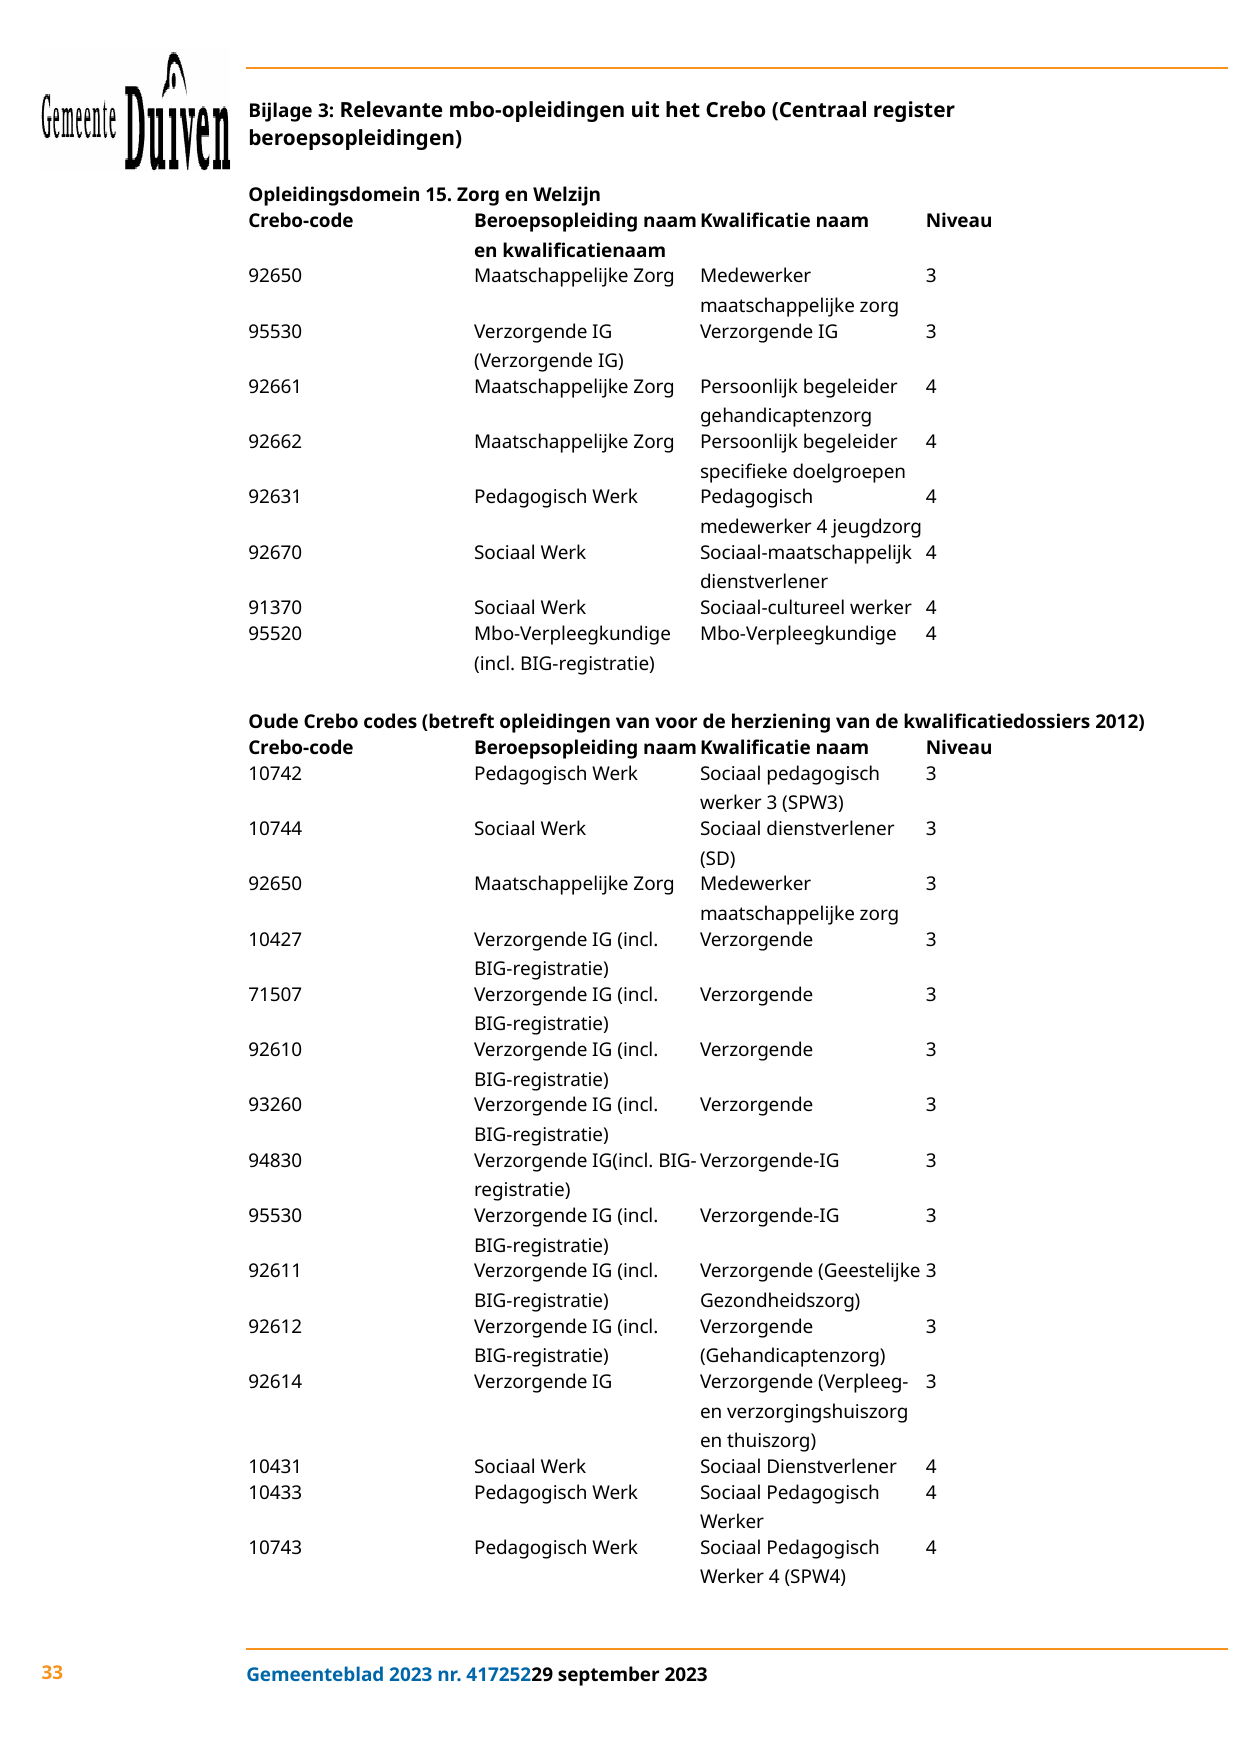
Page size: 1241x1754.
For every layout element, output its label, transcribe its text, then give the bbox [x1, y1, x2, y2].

table_cell Sociaal Werk [474, 1453, 700, 1479]
table_cell Niveau [926, 734, 1152, 760]
table_header Opleidingsdomein 15. Zorg en Welzijn [248, 181, 1152, 207]
table_cell Medewerker maatschappelijke zorg [700, 870, 926, 926]
table_cell Verzorgende IG [474, 1368, 700, 1453]
table_cell Pedagogisch medewerker 4 jeugdzorg [700, 484, 926, 539]
table_cell Maatschappelijke Zorg [474, 429, 700, 484]
table_cell Sociaal pedagogisch werker 3 (SPW3) [700, 760, 926, 815]
table_cell 92631 [248, 484, 474, 539]
table_cell Kwalificatie naam [700, 734, 926, 760]
table_cell Verzorgende-IG [700, 1202, 926, 1258]
table_cell 10431 [248, 1453, 474, 1479]
table_cell 3 [926, 1202, 1152, 1258]
table_cell Verzorgende IG (incl. BIG-registratie) [474, 1258, 700, 1313]
table_cell 92612 [248, 1313, 474, 1368]
table_cell Maatschappelijke Zorg [474, 263, 700, 318]
table_cell Verzorgende IG (Verzorgende IG) [474, 318, 700, 373]
table_cell Medewerker maatschappelijke zorg [700, 263, 926, 318]
table_cell Sociaal-maatschappelijk dienstverlener [700, 539, 926, 594]
table_cell 92661 [248, 373, 474, 428]
table_cell 94830 [248, 1147, 474, 1202]
table_cell Sociaal Werk [474, 539, 700, 594]
table_cell Sociaal Pedagogisch Werker [700, 1479, 926, 1534]
table_cell Persoonlijk begeleider gehandicaptenzorg [700, 373, 926, 428]
table_cell Verzorgende (Geestelijke Gezondheidszorg) [700, 1258, 926, 1313]
table_cell 3 [926, 1368, 1152, 1453]
table_cell Verzorgende IG (incl. BIG-registratie) [474, 926, 700, 981]
table_cell Verzorgende [700, 926, 926, 981]
table_cell Sociaal-cultureel werker [700, 594, 926, 620]
table_cell 3 [926, 926, 1152, 981]
table_cell 3 [926, 1313, 1152, 1368]
table_cell 92650 [248, 263, 474, 318]
table_header Oude Crebo codes (betreft opleidingen van voor de herziening van de kwalificatiedossiers 2012) [248, 708, 1152, 734]
table_cell Verzorgende [700, 1092, 926, 1147]
table_cell Sociaal Werk [474, 815, 700, 870]
table_cell Niveau [926, 207, 1152, 262]
table_cell Verzorgende IG (incl. BIG-registratie) [474, 1313, 700, 1368]
table_cell 91370 [248, 594, 474, 620]
table_cell Kwalificatie naam [700, 207, 926, 262]
table_cell 92611 [248, 1258, 474, 1313]
table_cell Verzorgende IG (incl. BIG-registratie) [474, 981, 700, 1036]
table_cell Verzorgende IG (incl. BIG-registratie) [474, 1036, 700, 1092]
table_cell 3 [926, 263, 1152, 318]
table_cell 3 [926, 1147, 1152, 1202]
table_cell 3 [926, 815, 1152, 870]
table_cell 92650 [248, 870, 474, 926]
table_cell Sociaal Dienstverlener [700, 1453, 926, 1479]
table_cell 92670 [248, 539, 474, 594]
table_cell 95530 [248, 318, 474, 373]
table_cell 10744 [248, 815, 474, 870]
table_cell 4 [926, 373, 1152, 428]
table_cell Mbo-Verpleegkundige [700, 620, 926, 675]
table_cell 71507 [248, 981, 474, 1036]
table_cell Verzorgende-IG [700, 1147, 926, 1202]
table_cell 95530 [248, 1202, 474, 1258]
table_cell Verzorgende IG (incl. BIG-registratie) [474, 1092, 700, 1147]
table_cell Mbo-Verpleegkundige (incl. BIG-registratie) [474, 620, 700, 675]
table_cell 4 [926, 1453, 1152, 1479]
table_cell Pedagogisch Werk [474, 760, 700, 815]
table_cell Verzorgende IG [700, 318, 926, 373]
table_cell Sociaal Werk [474, 594, 700, 620]
table_cell Verzorgende (Gehandicaptenzorg) [700, 1313, 926, 1368]
text Bijlage 3: Relevante mbo-opleidingen uit het Crebo (Centraal register beroepsopleidingen) [248, 95, 1152, 152]
table_cell Maatschappelijke Zorg [474, 373, 700, 428]
table_cell Pedagogisch Werk [474, 1534, 700, 1589]
table_cell Sociaal dienstverlener (SD) [700, 815, 926, 870]
table_cell Verzorgende [700, 1036, 926, 1092]
table_cell Maatschappelijke Zorg [474, 870, 700, 926]
table_cell Sociaal Pedagogisch Werker 4 (SPW4) [700, 1534, 926, 1589]
table_cell Verzorgende IG(incl. BIG-registratie) [474, 1147, 700, 1202]
table_cell 10743 [248, 1534, 474, 1589]
table_cell 3 [926, 981, 1152, 1036]
table_cell 95520 [248, 620, 474, 675]
table_cell 10427 [248, 926, 474, 981]
table_cell Pedagogisch Werk [474, 1479, 700, 1534]
table_cell 3 [926, 1258, 1152, 1313]
table_cell 3 [926, 1092, 1152, 1147]
table_cell 3 [926, 870, 1152, 926]
table_cell 4 [926, 1479, 1152, 1534]
table_cell 93260 [248, 1092, 474, 1147]
table_cell 10742 [248, 760, 474, 815]
table_cell 3 [926, 318, 1152, 373]
table_cell Beroepsopleiding naam en kwalificatienaam [474, 207, 700, 262]
table_cell 92662 [248, 429, 474, 484]
table_cell 4 [926, 620, 1152, 675]
table_cell Verzorgende [700, 981, 926, 1036]
table_cell 4 [926, 1534, 1152, 1589]
table_cell Crebo-code [248, 207, 474, 262]
table_cell 10433 [248, 1479, 474, 1534]
table_cell Persoonlijk begeleider specifieke doelgroepen [700, 429, 926, 484]
table_cell Verzorgende (Verpleeg- en verzorgingshuiszorg en thuiszorg) [700, 1368, 926, 1453]
table_cell 4 [926, 429, 1152, 484]
table_cell 4 [926, 594, 1152, 620]
table_cell 92610 [248, 1036, 474, 1092]
table_cell Crebo-code [248, 734, 474, 760]
table_cell 92614 [248, 1368, 474, 1453]
table_cell 4 [926, 539, 1152, 594]
table_cell Verzorgende IG (incl. BIG-registratie) [474, 1202, 700, 1258]
picture [41, 47, 231, 172]
table_cell Beroepsopleiding naam [474, 734, 700, 760]
table_cell 3 [926, 760, 1152, 815]
table_cell 4 [926, 484, 1152, 539]
table_cell Pedagogisch Werk [474, 484, 700, 539]
table_cell 3 [926, 1036, 1152, 1092]
